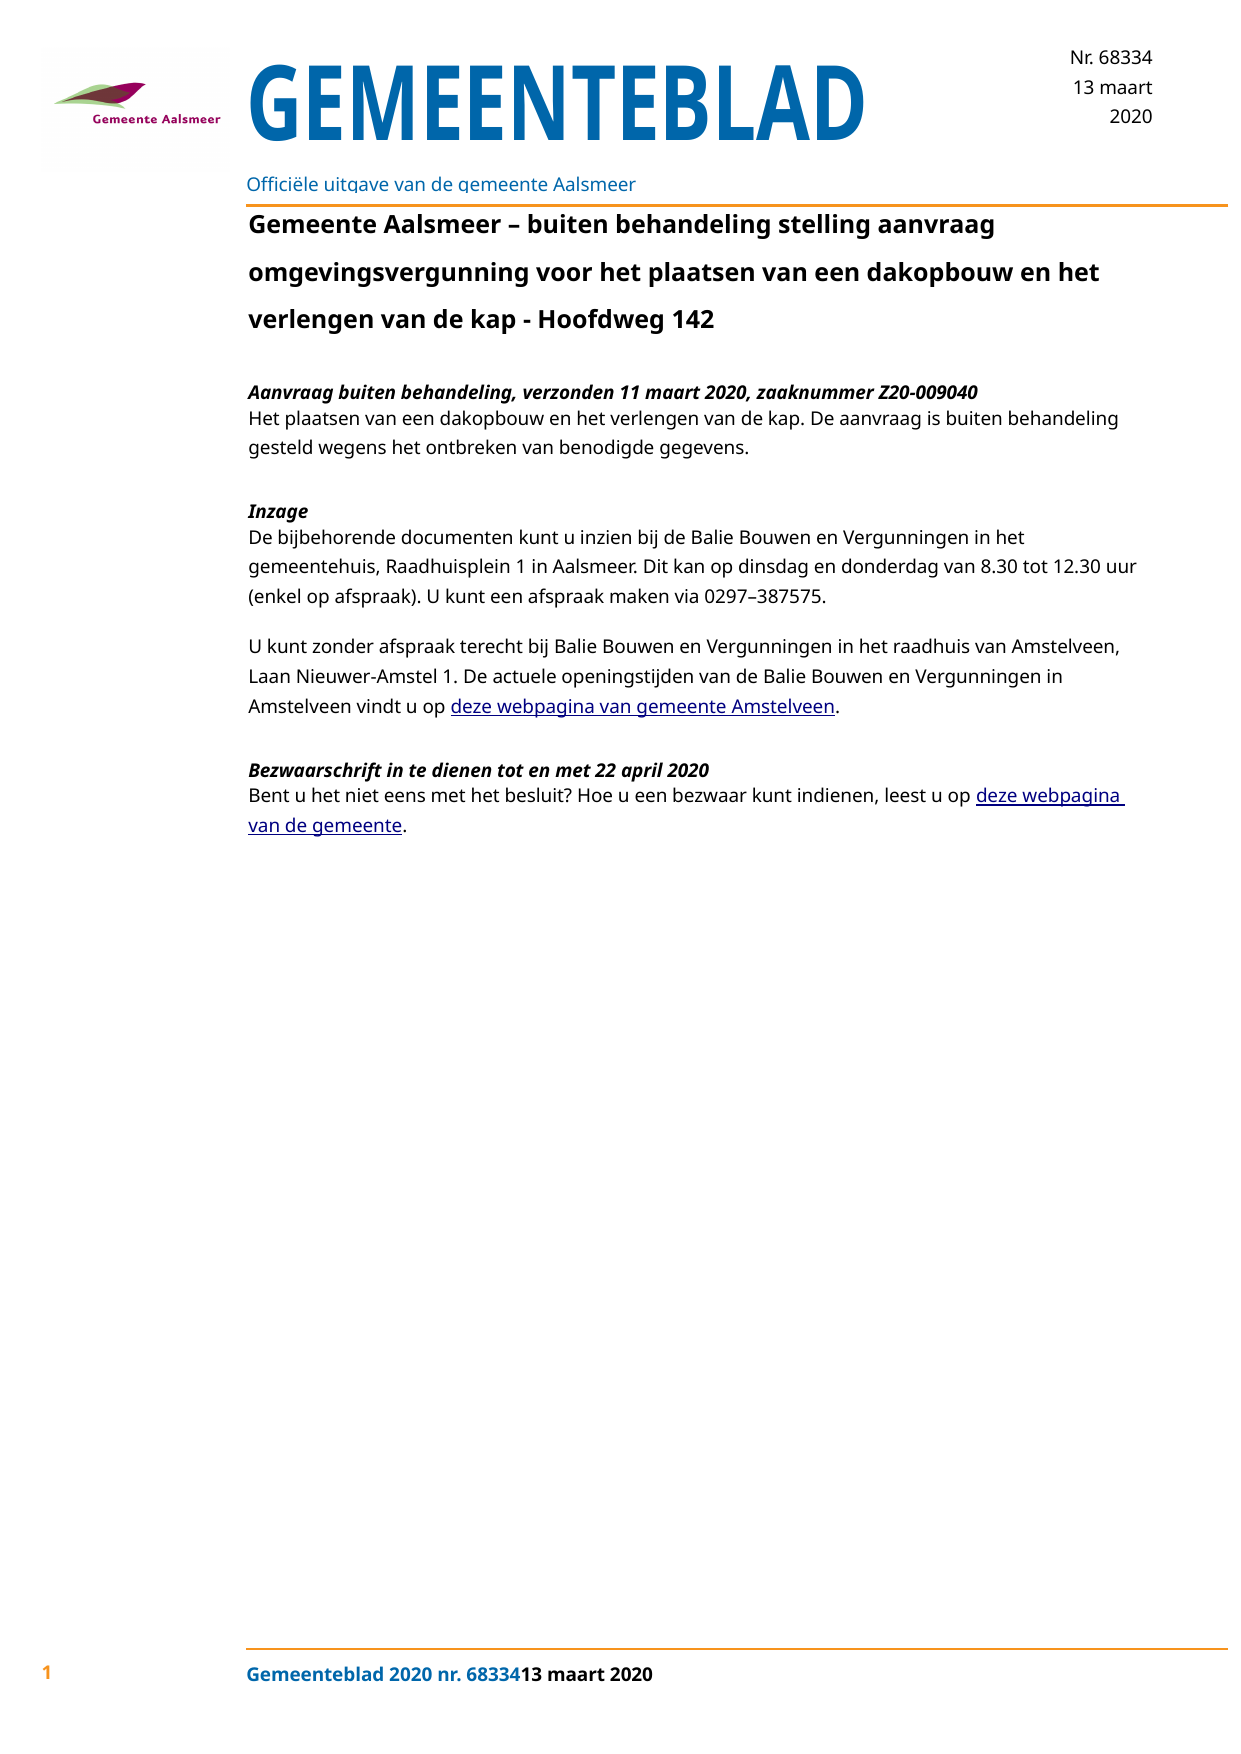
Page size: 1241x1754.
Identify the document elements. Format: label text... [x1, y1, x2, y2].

picture [41, 47, 231, 172]
text Bent u het niet eens met het besluit? Hoe u een bezwaar kunt indienen, leest u op deze webpagina van de gemeente. [248, 782, 1152, 838]
text Inzage [248, 498, 1152, 524]
text De bijbehorende documenten kunt u inzien bij de Balie Bouwen en Vergunningen in het gemeentehuis, Raadhuisplein 1 in Aalsmeer. Dit kan op dinsdag en donderdag van 8.30 tot 12.30 uur (enkel op afspraak). U kunt een afspraak maken via 0297–387575. [248, 524, 1152, 609]
text Aanvraag buiten behandeling, verzonden 11 maart 2020, zaaknummer Z20-009040 [248, 379, 1152, 405]
text U kunt zonder afspraak terecht bij Balie Bouwen en Vergunningen in het raadhuis van Amstelveen, Laan Nieuwer-Amstel 1. De actuele openingstijden van de Balie Bouwen en Vergunningen in Amstelveen vindt u op deze webpagina van gemeente Amstelveen. [248, 634, 1152, 718]
text Gemeente Aalsmeer – buiten behandeling stelling aanvraag omgevingsvergunning voor het plaatsen van een dakopbouw en het verlengen van de kap - Hoofdweg 142 [248, 207, 1152, 336]
text Het plaatsen van een dakopbouw en het verlengen van de kap. De aanvraag is buiten behandeling gesteld wegens het ontbreken van benodigde gegevens. [248, 405, 1152, 460]
text Bezwaarschrift in te dienen tot en met 22 april 2020 [248, 757, 1152, 782]
